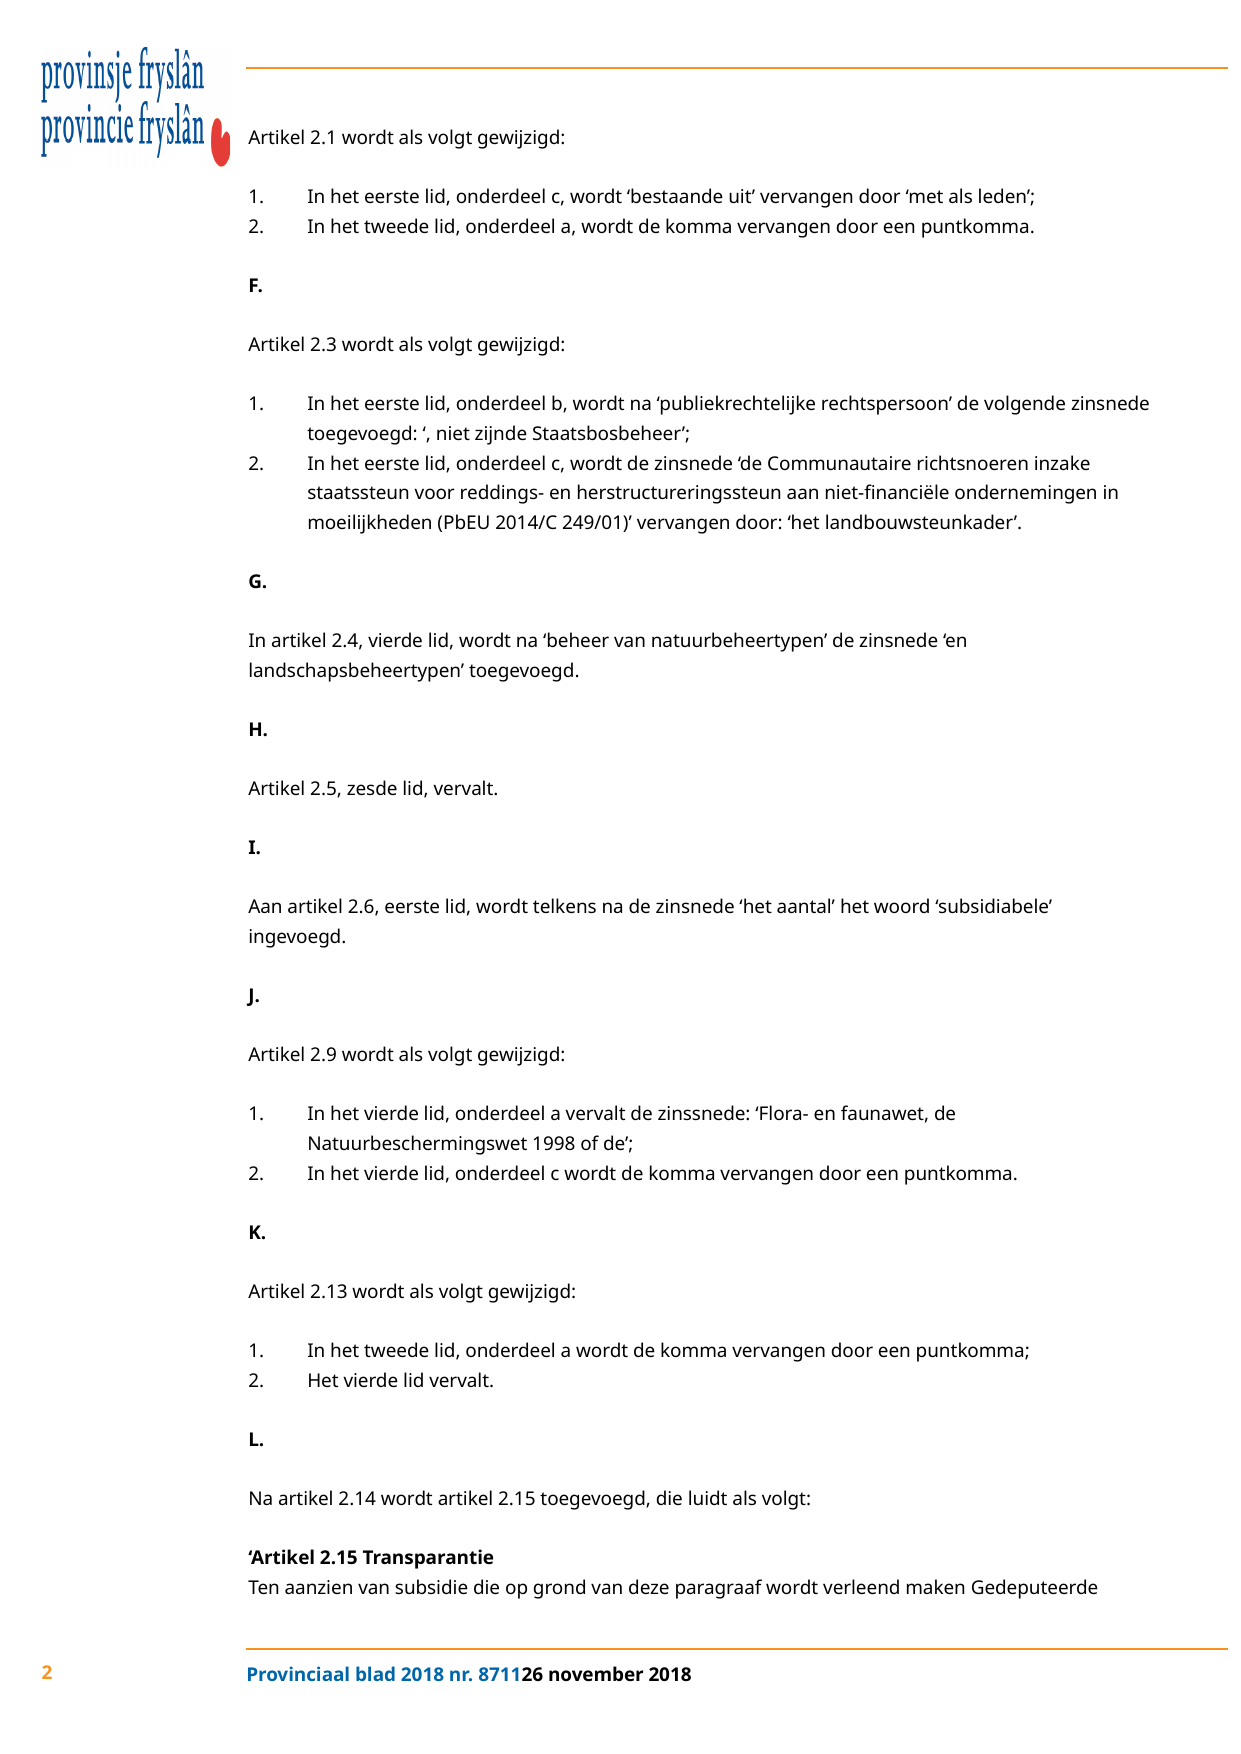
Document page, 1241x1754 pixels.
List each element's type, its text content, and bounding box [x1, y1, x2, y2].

text ‘Artikel 2.15 Transparantie [248, 1544, 1152, 1570]
text I. [248, 834, 1152, 860]
list In het eerste lid, onderdeel b, wordt na ‘publiekrechtelijke rechtspersoon’ de volgende zinsnede toegevoegd: ‘, niet zijnde Staatsbosbeheer’; [248, 391, 1152, 446]
text Artikel 2.13 wordt als volgt gewijzigd: [248, 1278, 1152, 1304]
list Het vierde lid vervalt. [248, 1367, 1152, 1393]
list In het vierde lid, onderdeel a vervalt de zinssnede: ‘Flora- en faunawet, de Natuurbeschermingswet 1998 of de’; [248, 1101, 1152, 1156]
list In het vierde lid, onderdeel c wordt de komma vervangen door een puntkomma. [248, 1160, 1152, 1186]
text Na artikel 2.14 wordt artikel 2.15 toegevoegd, die luidt als volgt: [248, 1485, 1152, 1511]
picture [41, 47, 231, 172]
text H. [248, 716, 1152, 742]
text Aan artikel 2.6, eerste lid, wordt telkens na de zinsnede ‘het aantal’ het woord ‘subsidiabele’ ingevoegd. [248, 893, 1152, 949]
text L. [248, 1426, 1152, 1452]
text J. [248, 982, 1152, 1008]
text Artikel 2.3 wordt als volgt gewijzigd: [248, 331, 1152, 357]
list In het eerste lid, onderdeel c, wordt de zinsnede ‘de Communautaire richtsnoeren inzake staatssteun voor reddings- en herstructureringssteun aan niet-financiële ondernemingen in moeilijkheden (PbEU 2014/C 249/01)’ vervangen door: ‘het landbouwsteunkader’. [248, 450, 1152, 535]
text Artikel 2.9 wordt als volgt gewijzigd: [248, 1041, 1152, 1067]
text G. [248, 568, 1152, 594]
text Artikel 2.1 wordt als volgt gewijzigd: [248, 124, 1152, 150]
text Artikel 2.5, zesde lid, vervalt. [248, 775, 1152, 801]
text In artikel 2.4, vierde lid, wordt na ‘beheer van natuurbeheertypen’ de zinsnede ‘en landschapsbeheertypen’ toegevoegd. [248, 627, 1152, 683]
list In het eerste lid, onderdeel c, wordt ‘bestaande uit’ vervangen door ‘met als leden’; [248, 183, 1152, 209]
list In het tweede lid, onderdeel a wordt de komma vervangen door een puntkomma; [248, 1337, 1152, 1363]
text Ten aanzien van subsidie die op grond van deze paragraaf wordt verleend maken Gedeputeerde [248, 1574, 1152, 1600]
list In het tweede lid, onderdeel a, wordt de komma vervangen door een puntkomma. [248, 213, 1152, 239]
text F. [248, 272, 1152, 298]
text K. [248, 1219, 1152, 1245]
